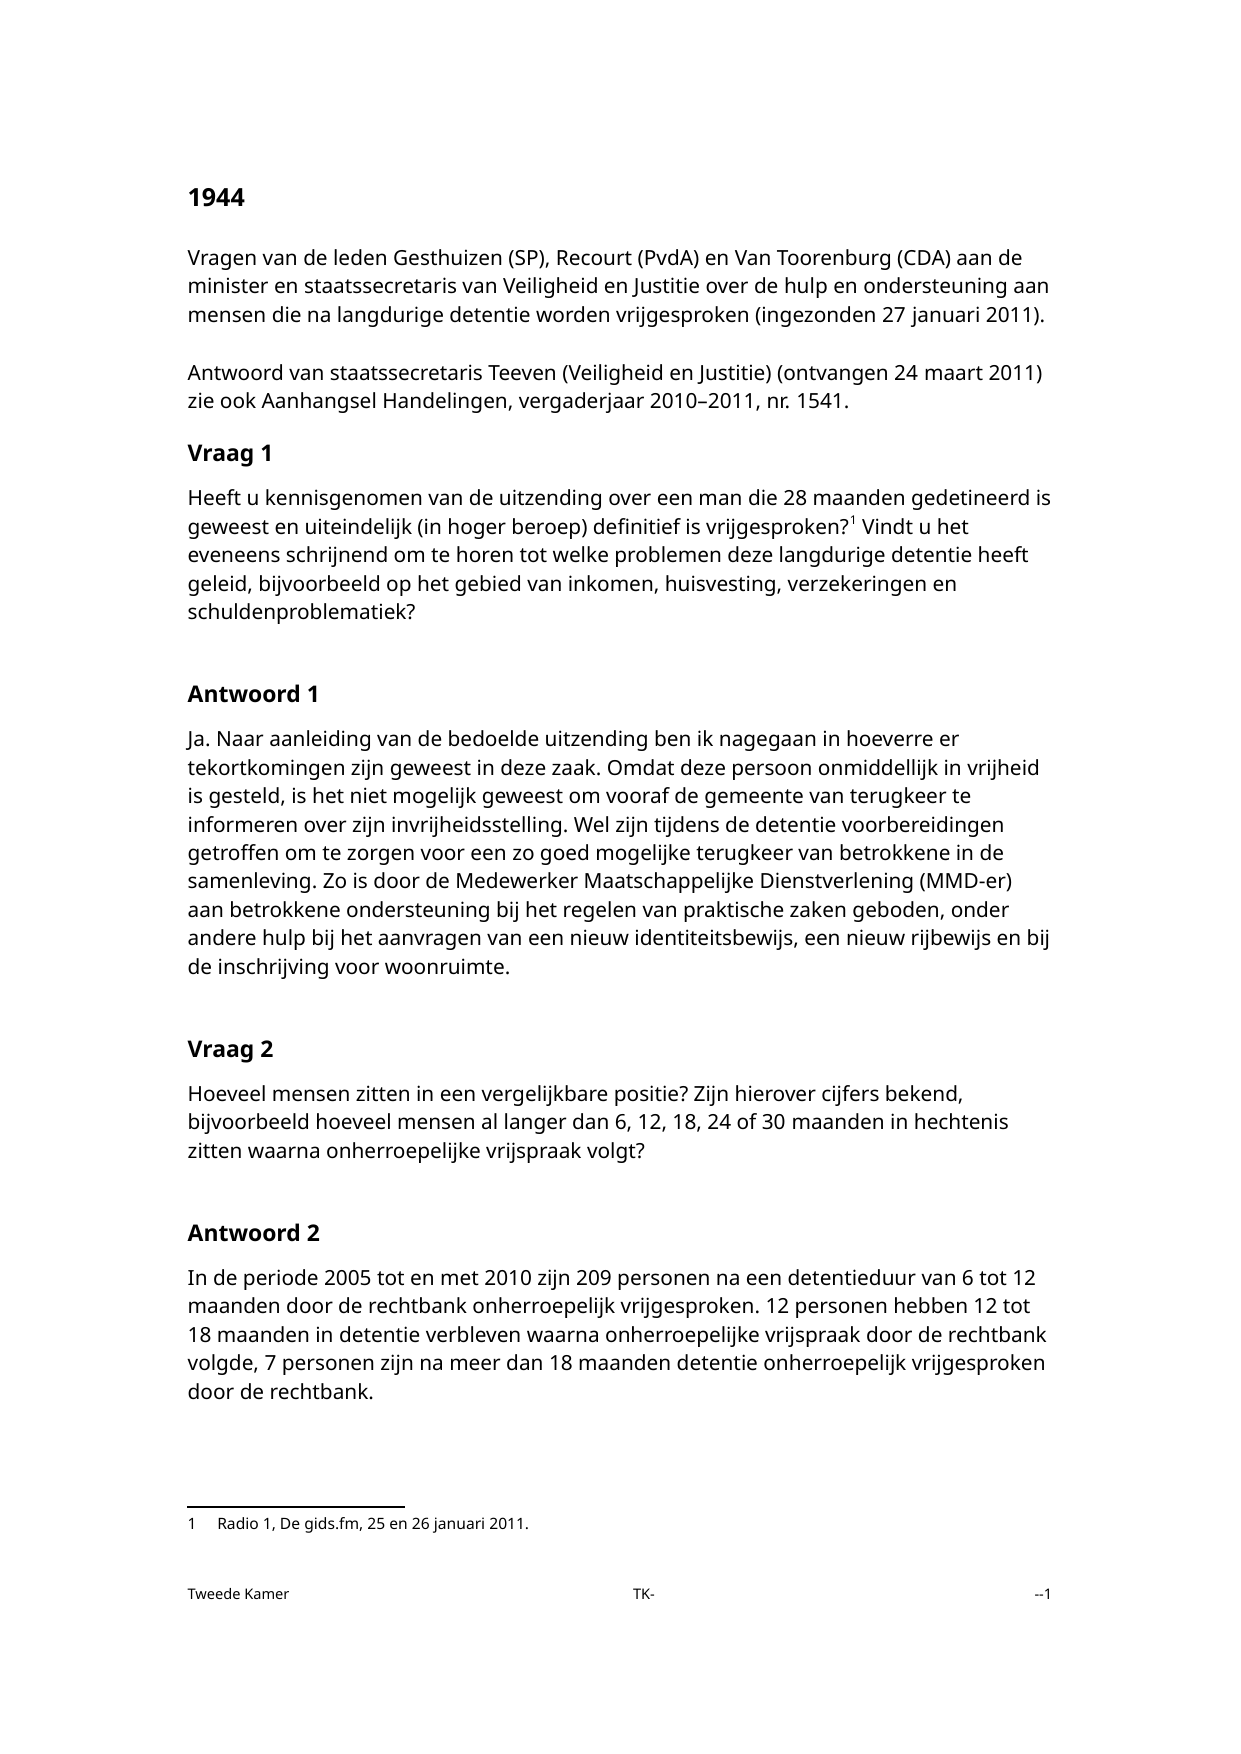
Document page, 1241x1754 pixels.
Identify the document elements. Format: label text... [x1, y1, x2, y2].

text 1944 [187, 179, 1053, 213]
subtitle Vraag 1 [187, 437, 1053, 468]
subtitle Antwoord 1 [187, 678, 1053, 709]
text Vragen van de leden Gesthuizen (SP), Recourt (PvdA) en Van Toorenburg (CDA) aan de minister en staatssecretaris van Veiligheid en Justitie over de hulp en ondersteuning aan mensen die na langdurige detentie worden vrijgesproken (ingezonden 27 januari 2011). [187, 243, 1053, 328]
text Ja. Naar aanleiding van de bedoelde uitzending ben ik nagegaan in hoeverre er tekortkomingen zijn geweest in deze zaak. Omdat deze persoon onmiddellijk in vrijheid is gesteld, is het niet mogelijk geweest om vooraf de gemeente van terugkeer te informeren over zijn invrijheidsstelling. Wel zijn tijdens de detentie voorbereidingen getroffen om te zorgen voor een zo goed mogelijke terugkeer van betrokkene in de samenleving. Zo is door de Medewerker Maatschappelijke Dienstverlening (MMD-er) aan betrokkene ondersteuning bij het regelen van praktische zaken geboden, onder andere hulp bij het aanvragen van een nieuw identiteitsbewijs, een nieuw rijbewijs en bij de inschrijving voor woonruimte. [187, 724, 1053, 980]
text Hoeveel mensen zitten in een vergelijkbare positie? Zijn hierover cijfers bekend, bijvoorbeeld hoeveel mensen al langer dan 6, 12, 18, 24 of 30 maanden in hechtenis zitten waarna onherroepelijke vrijspraak volgt? [187, 1079, 1053, 1164]
subtitle Vraag 2 [187, 1033, 1053, 1064]
text Radio 1, De gids.fm, 25 en 26 januari 2011. [187, 1506, 1053, 1534]
subtitle Antwoord 2 [187, 1217, 1053, 1248]
text In de periode 2005 tot en met 2010 zijn 209 personen na een detentieduur van 6 tot 12 maanden door de rechtbank onherroepelijk vrijgesproken. 12 personen hebben 12 tot 18 maanden in detentie verbleven waarna onherroepelijke vrijspraak door de rechtbank volgde, 7 personen zijn na meer dan 18 maanden detentie onherroepelijk vrijgesproken door de rechtbank. [187, 1263, 1053, 1405]
text Antwoord van staatssecretaris Teeven (Veiligheid en Justitie) (ontvangen 24 maart 2011) zie ook Aanhangsel Handelingen, vergaderjaar 2010–2011, nr. 1541. [187, 358, 1053, 415]
text Heeft u kennisgenomen van de uitzending over een man die 28 maanden gedetineerd is geweest en uiteindelijk (in hoger beroep) definitief is vrijgesproken? Vindt u het eveneens schrijnend om te horen tot welke problemen deze langdurige detentie heeft geleid, bijvoorbeeld op het gebied van inkomen, huisvesting, verzekeringen en schuldenproblematiek? [187, 483, 1053, 626]
